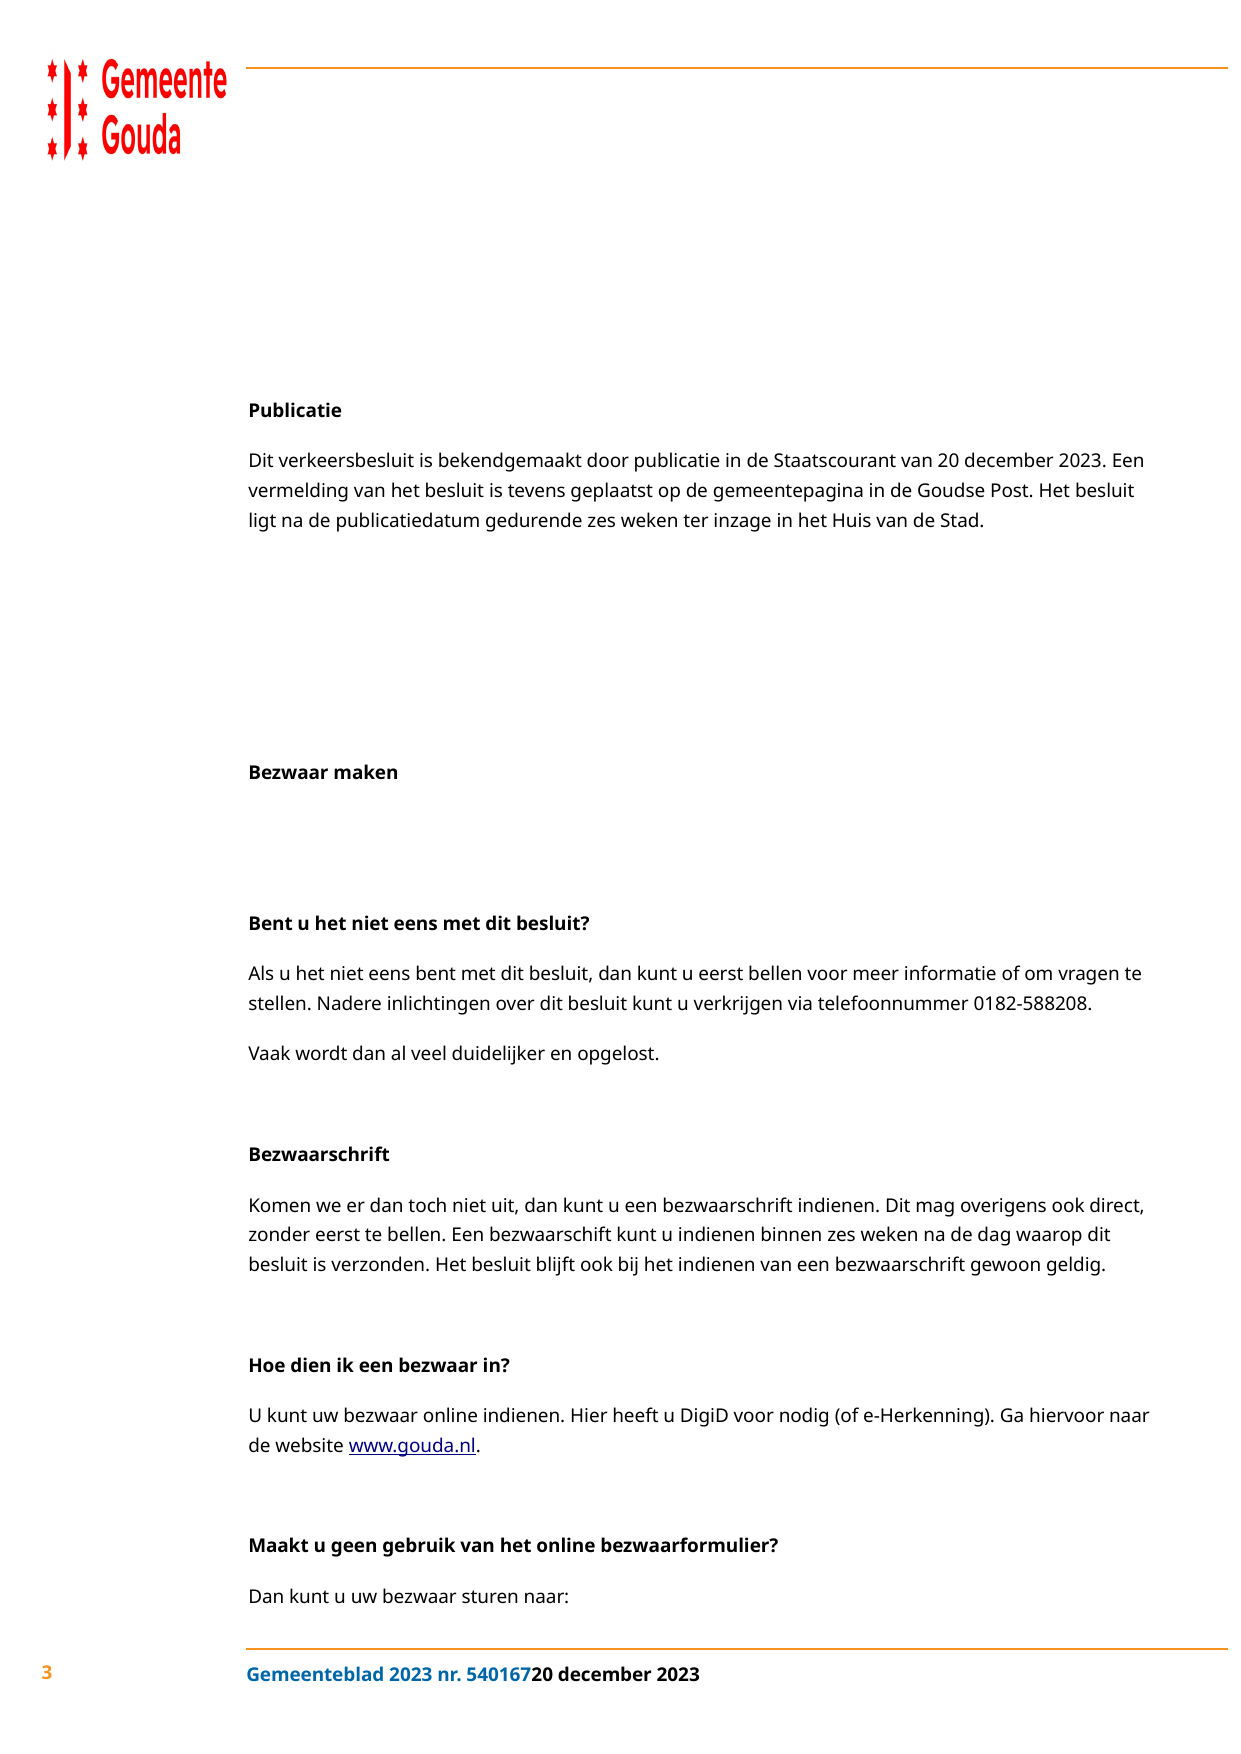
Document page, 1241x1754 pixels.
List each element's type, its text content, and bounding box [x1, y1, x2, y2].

picture [41, 47, 231, 172]
text Dit verkeersbesluit is bekendgemaakt door publicatie in de Staatscourant van 20 december 2023. Een vermelding van het besluit is tevens geplaatst op de gemeentepagina in de Goudse Post. Het besluit ligt na de publicatiedatum gedurende zes weken ter inzage in het Huis van de Stad. [248, 448, 1152, 533]
text Publicatie [248, 397, 1152, 423]
text Bent u het niet eens met dit besluit? [248, 910, 1152, 936]
text Komen we er dan toch niet uit, dan kunt u een bezwaarschrift indienen. Dit mag overigens ook direct, zonder eerst te bellen. Een bezwaarschift kunt u indienen binnen zes weken na de dag waarop dit besluit is verzonden. Het besluit blijft ook bij het indienen van een bezwaarschrift gewoon geldig. [248, 1192, 1152, 1277]
text Vaak wordt dan al veel duidelijker en opgelost. [248, 1041, 1152, 1066]
text Hoe dien ik een bezwaar in? [248, 1352, 1152, 1378]
text Bezwaar maken [248, 759, 1152, 785]
text Dan kunt u uw bezwaar sturen naar: [248, 1583, 1152, 1609]
text Als u het niet eens bent met dit besluit, dan kunt u eerst bellen voor meer informatie of om vragen te stellen. Nadere inlichtingen over dit besluit kunt u verkrijgen via telefoonnummer 0182-588208. [248, 961, 1152, 1016]
text U kunt uw bezwaar online indienen. Hier heeft u DigiD voor nodig (of e-Herkenning). Ga hiervoor naar de website www.gouda.nl. [248, 1402, 1152, 1458]
text Maakt u geen gebruik van het online bezwaarformulier? [248, 1533, 1152, 1558]
text Bezwaarschrift [248, 1141, 1152, 1167]
